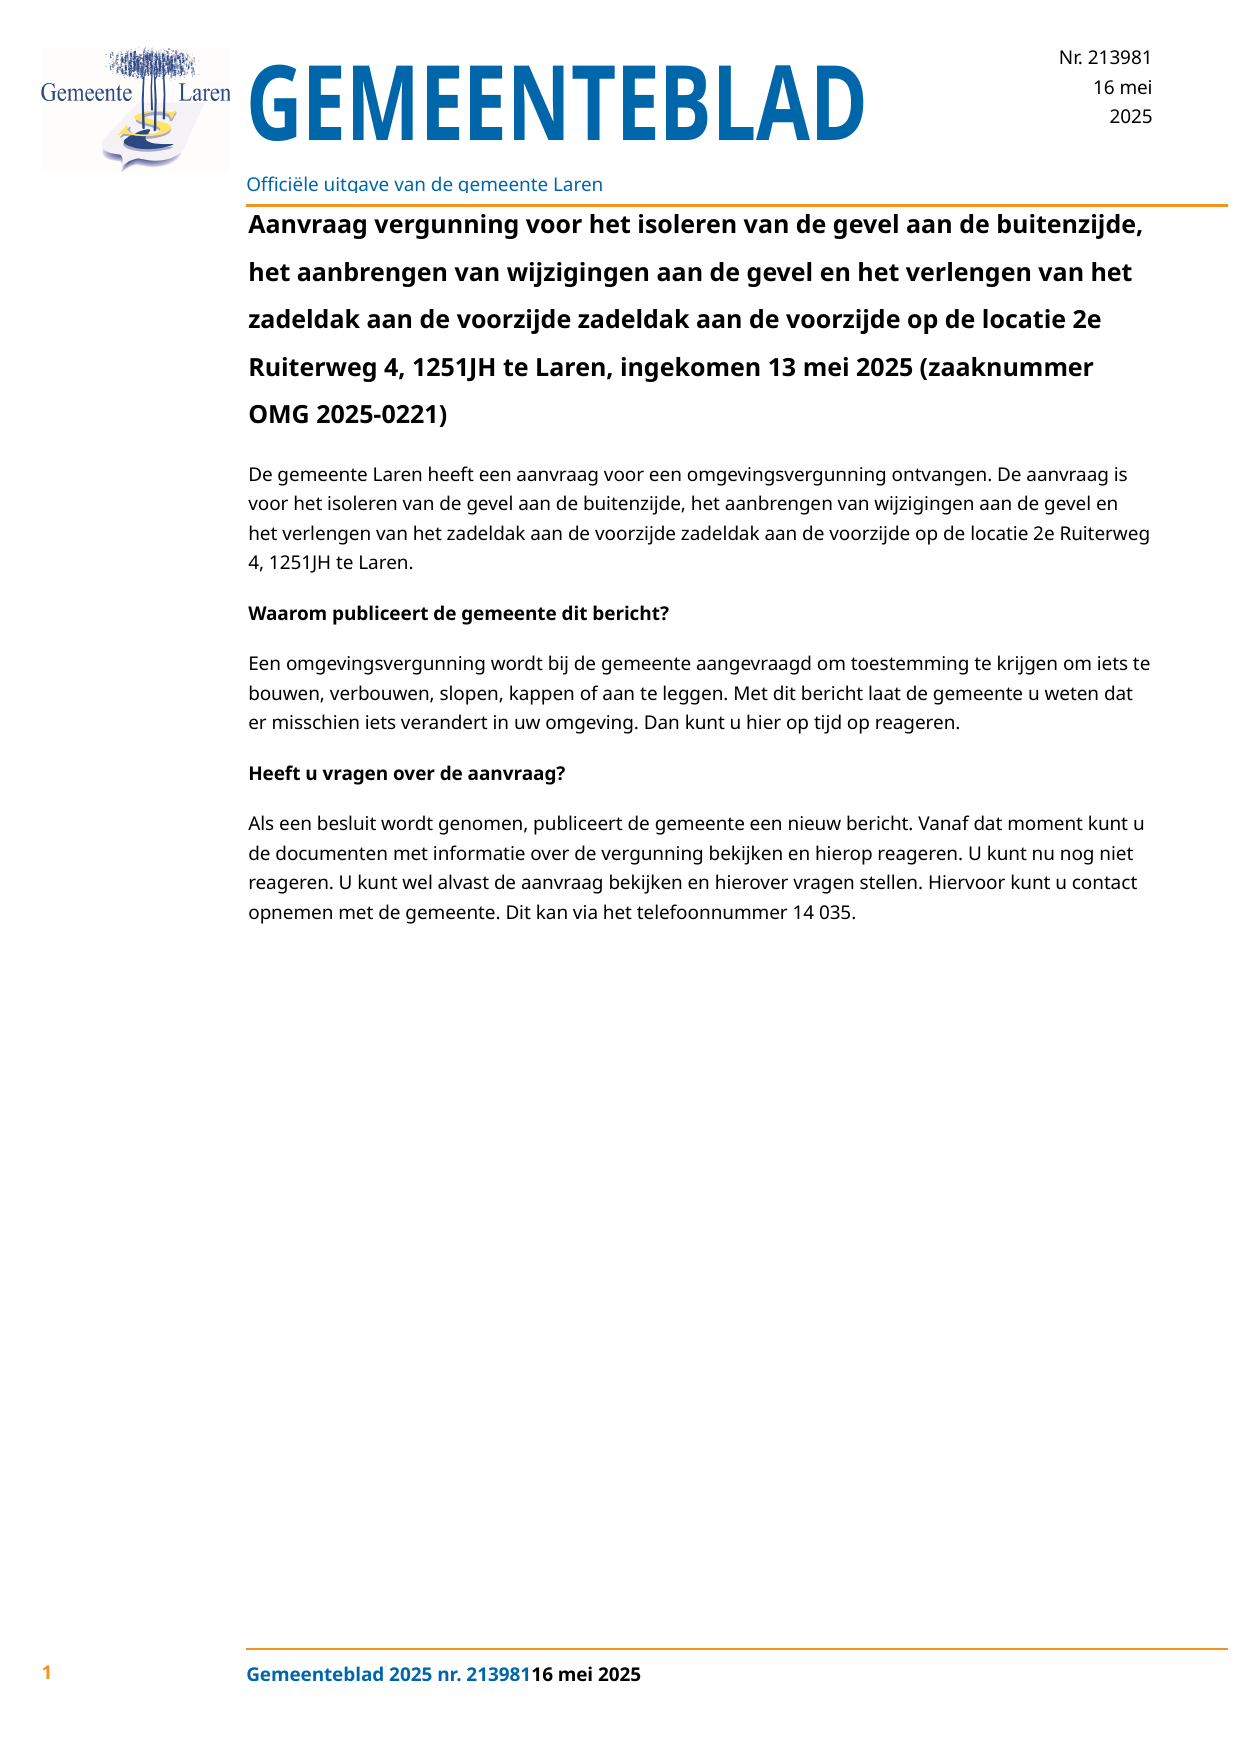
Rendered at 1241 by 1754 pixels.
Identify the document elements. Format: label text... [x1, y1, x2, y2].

text De gemeente Laren heeft een aanvraag voor een omgevingsvergunning ontvangen. De aanvraag is voor het isoleren van de gevel aan de buitenzijde, het aanbrengen van wijzigingen aan de gevel en het verlengen van het zadeldak aan de voorzijde zadeldak aan de voorzijde op de locatie 2e Ruiterweg 4, 1251JH te Laren. [248, 461, 1152, 575]
text Waarom publiceert de gemeente dit bericht? [248, 600, 1152, 626]
text Heeft u vragen over de aanvraag? [248, 760, 1152, 786]
text Als een besluit wordt genomen, publiceert de gemeente een nieuw bericht. Vanaf dat moment kunt u de documenten met informatie over de vergunning bekijken en hierop reageren. U kunt nu nog niet reageren. U kunt wel alvast de aanvraag bekijken en hierover vragen stellen. Hiervoor kunt u contact opnemen met de gemeente. Dit kan via het telefoonnummer 14 035. [248, 810, 1152, 925]
picture [41, 47, 231, 172]
text Aanvraag vergunning voor het isoleren van de gevel aan de buitenzijde, het aanbrengen van wijzigingen aan de gevel en het verlengen van het zadeldak aan de voorzijde zadeldak aan de voorzijde op de locatie 2e Ruiterweg 4, 1251JH te Laren, ingekomen 13 mei 2025 (zaaknummer OMG 2025-0221) [248, 207, 1152, 431]
text Een omgevingsvergunning wordt bij de gemeente aangevraagd om toestemming te krijgen om iets te bouwen, verbouwen, slopen, kappen of aan te leggen. Met dit bericht laat de gemeente u weten dat er misschien iets verandert in uw omgeving. Dan kunt u hier op tijd op reageren. [248, 650, 1152, 735]
